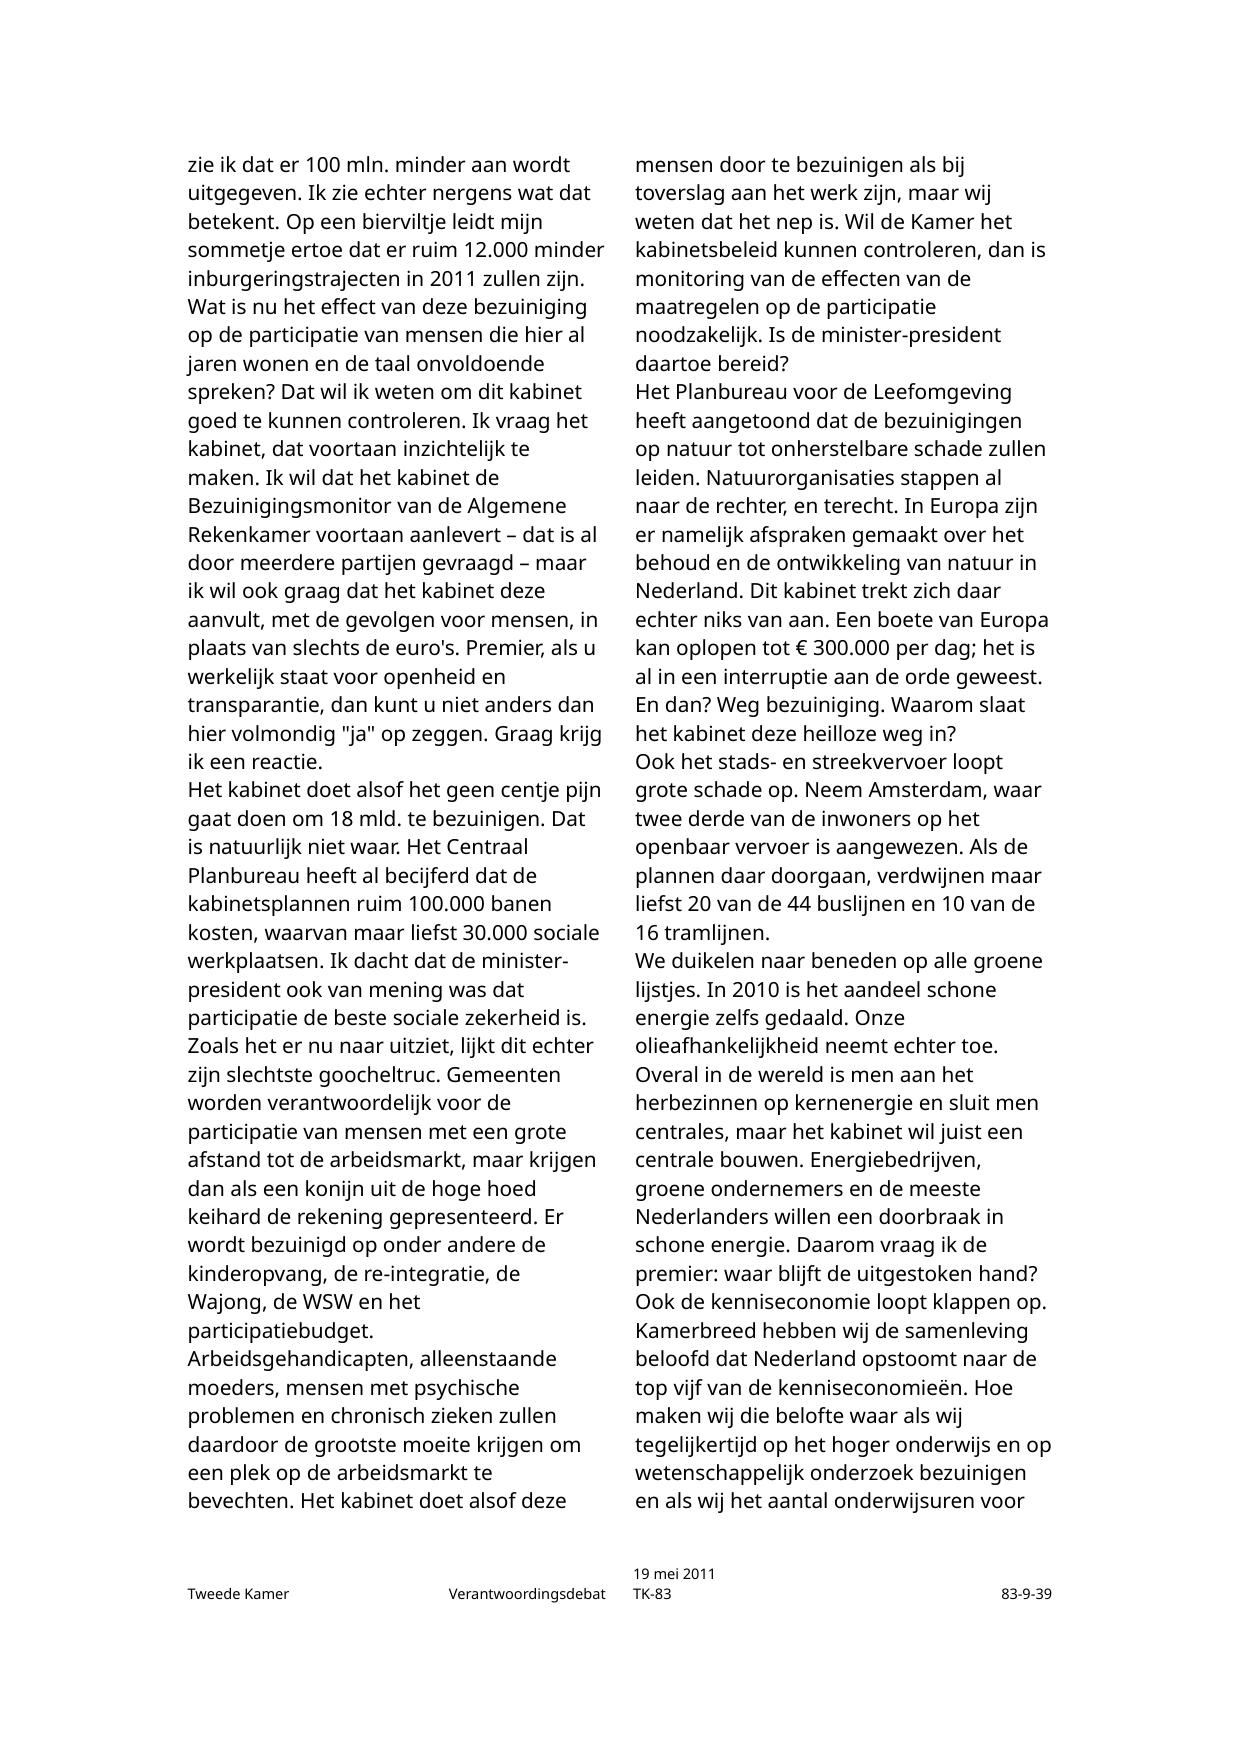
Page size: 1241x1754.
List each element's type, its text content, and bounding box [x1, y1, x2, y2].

text Het kabinet doet alsof het geen centje pijn gaat doen om 18 mld. te bezuinigen. Dat is natuurlijk niet waar. Het Centraal Planbureau heeft al becijferd dat de kabinetsplannen ruim 100.000 banen kosten, waarvan maar liefst 30.000 sociale werkplaatsen. Ik dacht dat de minister-president ook van mening was dat participatie de beste sociale zekerheid is. Zoals het er nu naar uitziet, lijkt dit echter zijn slechtste goocheltruc. Gemeenten worden verantwoordelijk voor de participatie van mensen met een grote afstand tot de arbeidsmarkt, maar krijgen dan als een konijn uit de hoge hoed keihard de rekening gepresenteerd. Er wordt bezuinigd op onder andere de kinderopvang, de re-integratie, de Wajong, de WSW en het participatiebudget. Arbeidsgehandicapten, alleenstaande moeders, mensen met psychische problemen en chronisch zieken zullen daardoor de grootste moeite krijgen om een plek op de arbeidsmarkt te bevechten. Het kabinet doet alsof deze [187, 776, 605, 1515]
text Ook het stads- en streekvervoer loopt grote schade op. Neem Amsterdam, waar twee derde van de inwoners op het openbaar vervoer is aangewezen. Als de plannen daar doorgaan, verdwijnen maar liefst 20 van de 44 buslijnen en 10 van de 16 tramlijnen. [635, 747, 1053, 946]
text zie ik dat er 100 mln. minder aan wordt uitgegeven. Ik zie echter nergens wat dat betekent. Op een bierviltje leidt mijn sommetje ertoe dat er ruim 12.000 minder inburgeringstrajecten in 2011 zullen zijn. Wat is nu het effect van deze bezuiniging op de participatie van mensen die hier al jaren wonen en de taal onvoldoende spreken? Dat wil ik weten om dit kabinet goed te kunnen controleren. Ik vraag het kabinet, dat voortaan inzichtelijk te maken. Ik wil dat het kabinet de Bezuinigingsmonitor van de Algemene Rekenkamer voortaan aanlevert – dat is al door meerdere partijen gevraagd – maar ik wil ook graag dat het kabinet deze aanvult, met de gevolgen voor mensen, in plaats van slechts de euro's. Premier, als u werkelijk staat voor openheid en transparantie, dan kunt u niet anders dan hier volmondig "ja" op zeggen. Graag krijg ik een reactie. [187, 150, 605, 776]
text mensen door te bezuinigen als bij toverslag aan het werk zijn, maar wij weten dat het nep is. Wil de Kamer het kabinetsbeleid kunnen controleren, dan is monitoring van de effecten van de maatregelen op de participatie noodzakelijk. Is de minister-president daartoe bereid? [635, 150, 1053, 377]
text Ook de kenniseconomie loopt klappen op. Kamerbreed hebben wij de samenleving beloofd dat Nederland opstoomt naar de top vijf van de kenniseconomieën. Hoe maken wij die belofte waar als wij tegelijkertijd op het hoger onderwijs en op wetenschappelijk onderzoek bezuinigen en als wij het aantal onderwijsuren voor [635, 1287, 1053, 1515]
text Het Planbureau voor de Leefomgeving heeft aangetoond dat de bezuinigingen op natuur tot onherstelbare schade zullen leiden. Natuurorganisaties stappen al naar de rechter, en terecht. In Europa zijn er namelijk afspraken gemaakt over het behoud en de ontwikkeling van natuur in Nederland. Dit kabinet trekt zich daar echter niks van aan. Een boete van Europa kan oplopen tot € 300.000 per dag; het is al in een interruptie aan de orde geweest. En dan? Weg bezuiniging. Waarom slaat het kabinet deze heilloze weg in? [635, 377, 1053, 747]
text We duikelen naar beneden op alle groene lijstjes. In 2010 is het aandeel schone energie zelfs gedaald. Onze olieafhankelijkheid neemt echter toe. Overal in de wereld is men aan het herbezinnen op kernenergie en sluit men centrales, maar het kabinet wil juist een centrale bouwen. Energiebedrijven, groene ondernemers en de meeste Nederlanders willen een doorbraak in schone energie. Daarom vraag ik de premier: waar blijft de uitgestoken hand? [635, 946, 1053, 1287]
